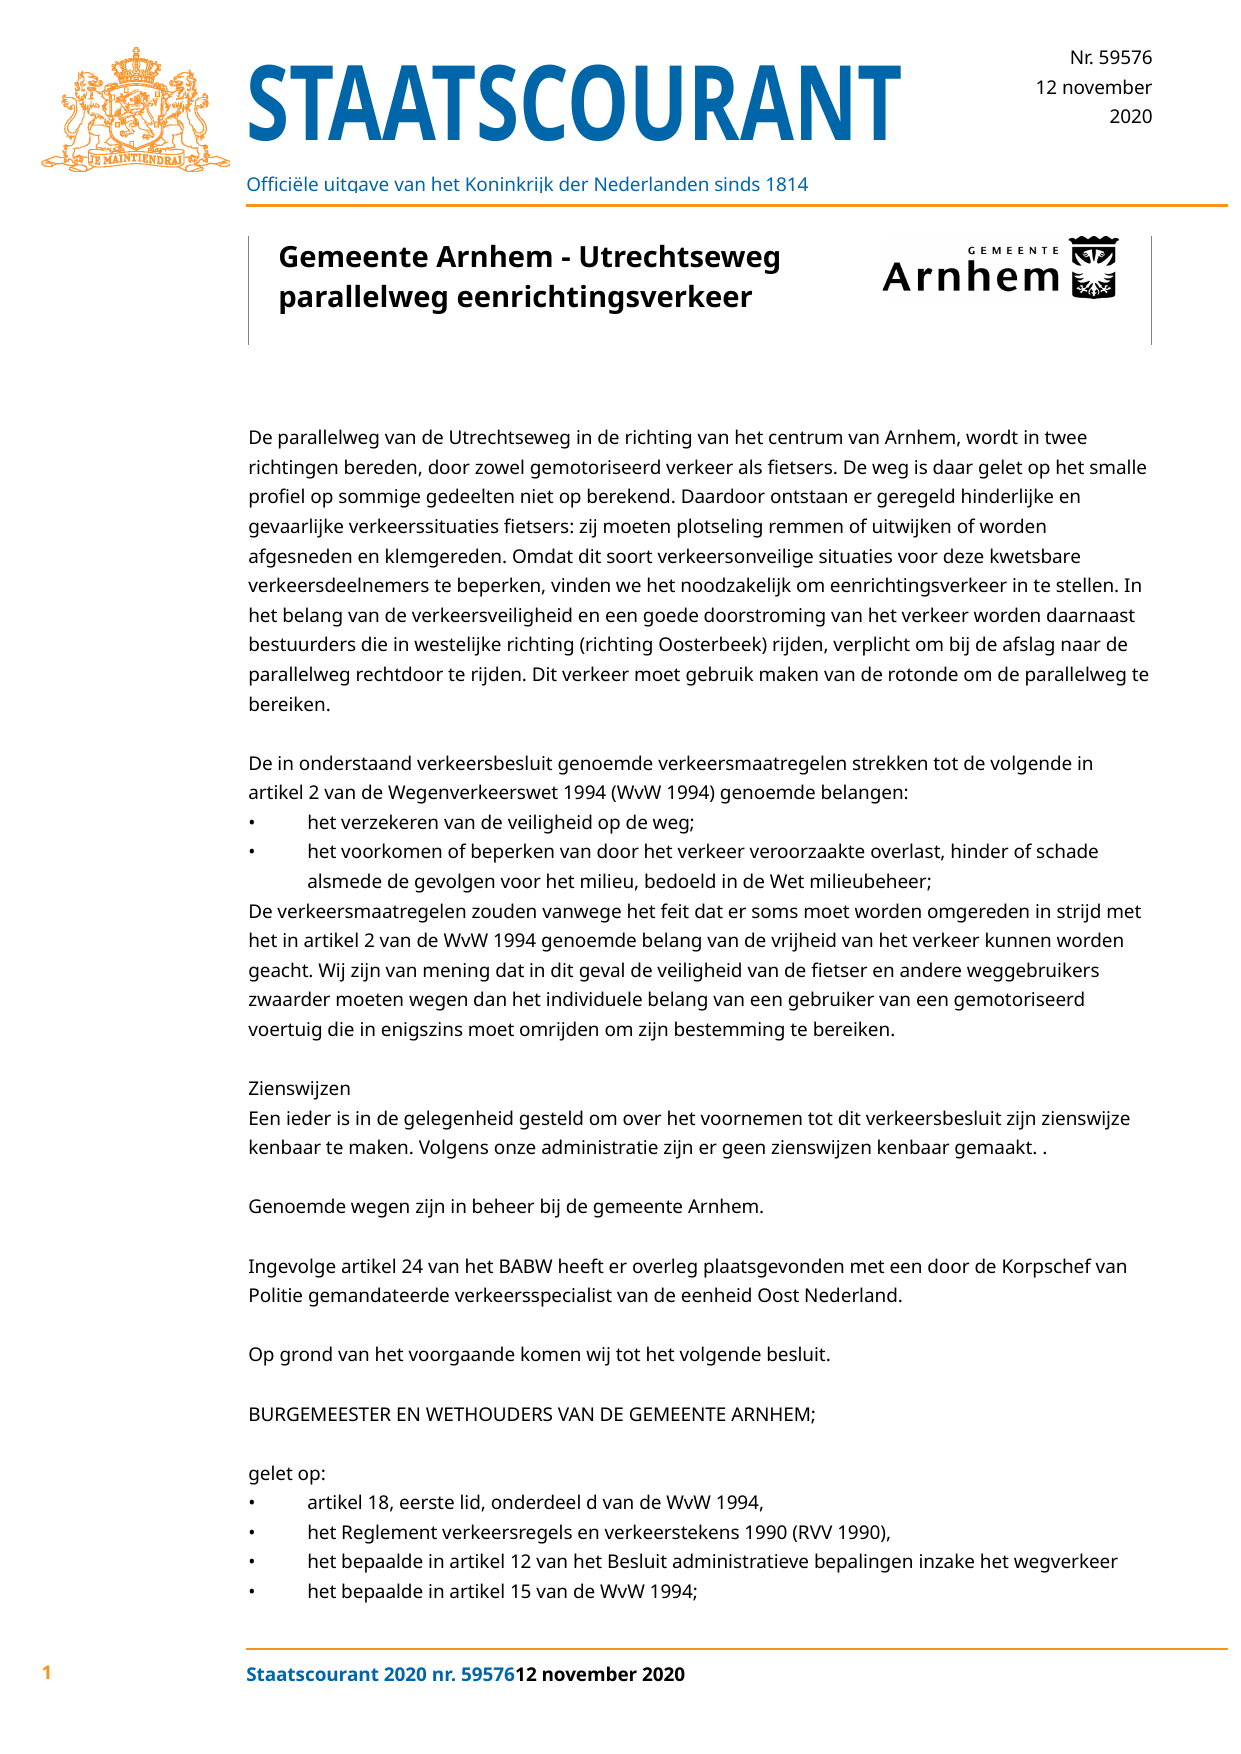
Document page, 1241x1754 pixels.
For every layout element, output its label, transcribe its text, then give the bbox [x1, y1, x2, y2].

picture [882, 236, 1119, 299]
text Ingevolge artikel 24 van het BABW heeft er overleg plaatsgevonden met een door de Korpschef van Politie gemandateerde verkeersspecialist van de eenheid Oost Nederland. [248, 1253, 1152, 1308]
text Zienswijzen [248, 1075, 1152, 1101]
text De in onderstaand verkeersbesluit genoemde verkeersmaatregelen strekken tot de volgende in artikel 2 van de Wegenverkeerswet 1994 (WvW 1994) genoemde belangen: [248, 750, 1152, 805]
text Op grond van het voorgaande komen wij tot het volgende besluit. [248, 1342, 1152, 1367]
text Een ieder is in de gelegenheid gesteld om over het voornemen tot dit verkeersbesluit zijn zienswijze kenbaar te maken. Volgens onze administratie zijn er geen zienswijzen kenbaar gemaakt. . [248, 1105, 1152, 1160]
text BURGEMEESTER EN WETHOUDERS VAN DE GEMEENTE ARNHEM; [248, 1401, 1152, 1427]
list het Reglement verkeersregels en verkeerstekens 1990 (RVV 1990), [248, 1519, 1152, 1545]
text De verkeersmaatregelen zouden vanwege het feit dat er soms moet worden omgereden in strijd met het in artikel 2 van de WvW 1994 genoemde belang van de vrijheid van het verkeer kunnen worden geacht. Wij zijn van mening dat in dit geval de veiligheid van de fietser en andere weggebruikers zwaarder moeten wegen dan het individuele belang van een gebruiker van een gemotoriseerd voertuig die in enigszins moet omrijden om zijn bestemming te bereiken. [248, 898, 1152, 1042]
list het bepaalde in artikel 15 van de WvW 1994; [248, 1578, 1152, 1604]
list het bepaalde in artikel 12 van het Besluit administratieve bepalingen inzake het wegverkeer [248, 1549, 1152, 1574]
list artikel 18, eerste lid, onderdeel d van de WvW 1994, [248, 1489, 1152, 1515]
text Genoemde wegen zijn in beheer bij de gemeente Arnhem. [248, 1194, 1152, 1219]
table_header Gemeente Arnhem - Utrechtseweg parallelweg eenrichtingsverkeer [249, 236, 850, 345]
text gelet op: [248, 1460, 1152, 1486]
list het voorkomen of beperken van door het verkeer veroorzaakte overlast, hinder of schade alsmede de gevolgen voor het milieu, bedoeld in de Wet milieubeheer; [248, 839, 1152, 894]
text De parallelweg van de Utrechtseweg in de richting van het centrum van Arnhem, wordt in twee richtingen bereden, door zowel gemotoriseerd verkeer als fietsers. De weg is daar gelet op het smalle profiel op sommige gedeelten niet op berekend. Daardoor ontstaan er geregeld hinderlijke en gevaarlijke verkeerssituaties fietsers: zij moeten plotseling remmen of uitwijken of worden afgesneden en klemgereden. Omdat dit soort verkeersonveilige situaties voor deze kwetsbare verkeersdeelnemers te beperken, vinden we het noodzakelijk om eenrichtingsverkeer in te stellen. In het belang van de verkeersveiligheid en een goede doorstroming van het verkeer worden daarnaast bestuurders die in westelijke richting (richting Oosterbeek) rijden, verplicht om bij de afslag naar de parallelweg rechtdoor te rijden. Dit verkeer moet gebruik maken van de rotonde om de parallelweg te bereiken. [248, 424, 1152, 717]
table_header [850, 236, 1151, 345]
picture [41, 47, 231, 172]
list het verzekeren van de veiligheid op de weg; [248, 809, 1152, 835]
